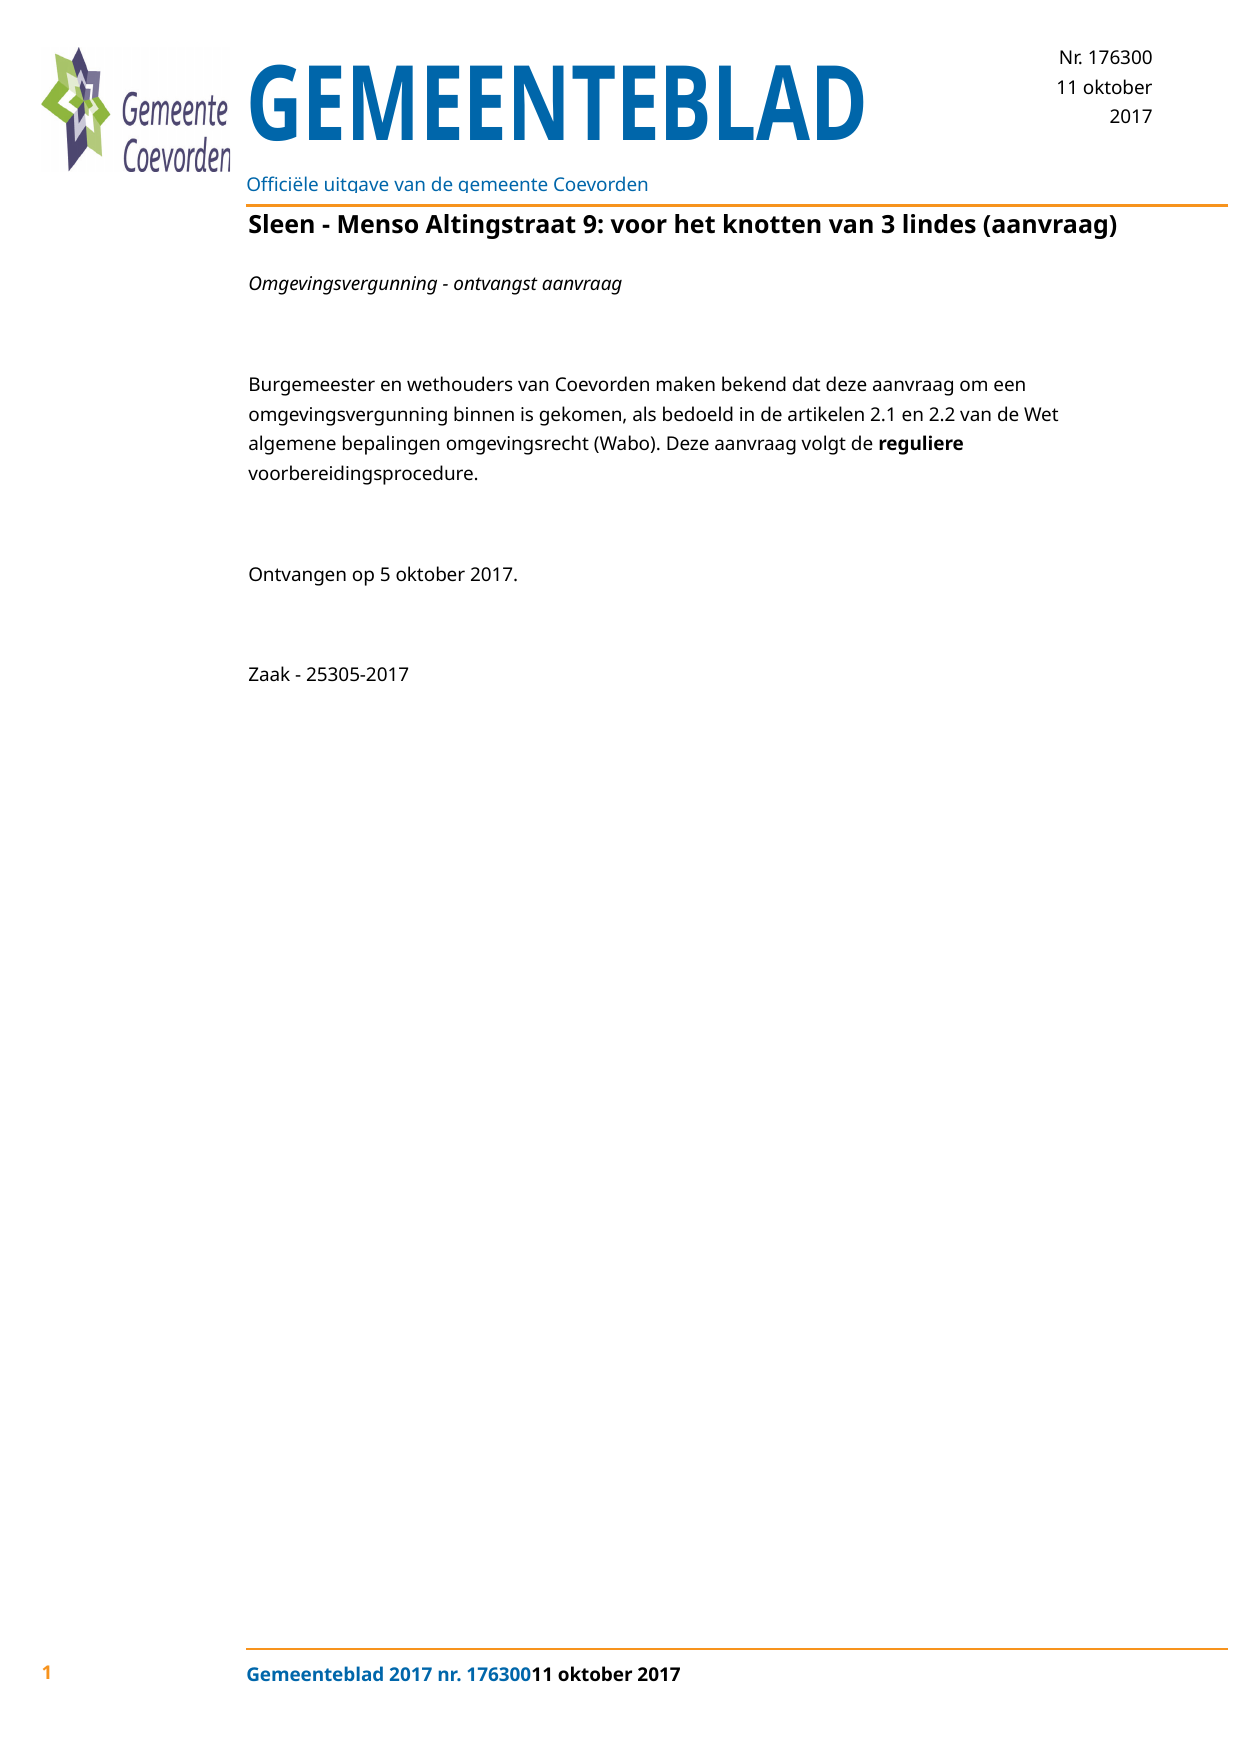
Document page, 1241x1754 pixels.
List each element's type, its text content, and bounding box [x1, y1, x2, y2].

text Ontvangen op 5 oktober 2017. [248, 561, 1152, 586]
text Zaak - 25305-2017 [248, 662, 1152, 687]
text Burgemeester en wethouders van Coevorden maken bekend dat deze aanvraag om een omgevingsvergunning binnen is gekomen, als bedoeld in de artikelen 2.1 en 2.2 van de Wet algemene bepalingen omgevingsrecht (Wabo). Deze aanvraag volgt de reguliere voorbereidingsprocedure. [248, 371, 1152, 486]
text Omgevingsvergunning - ontvangst aanvraag [248, 270, 1152, 296]
picture [41, 47, 231, 172]
text Sleen - Menso Altingstraat 9: voor het knotten van 3 lindes (aanvraag) [248, 207, 1152, 241]
